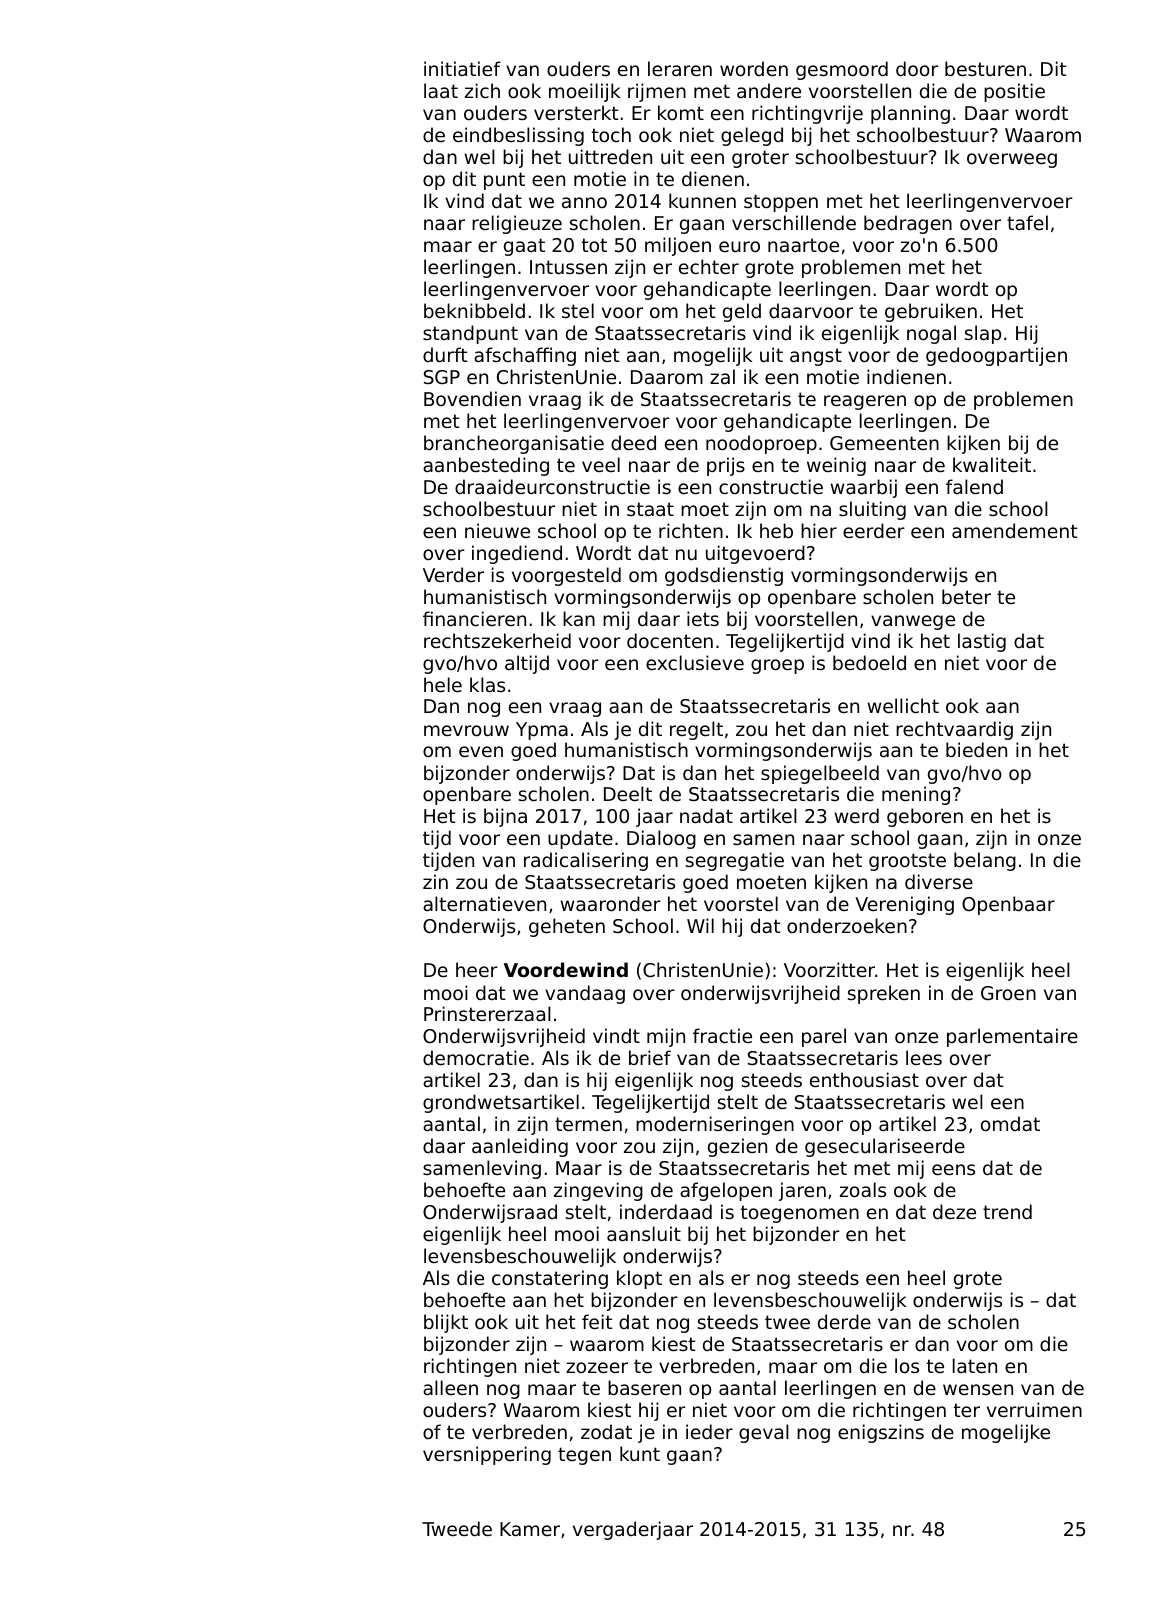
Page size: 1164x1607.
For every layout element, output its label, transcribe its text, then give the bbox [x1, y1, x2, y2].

text De heer Voordewind (ChristenUnie): Voorzitter. Het is eigenlijk heel mooi dat we vandaag over onderwijsvrijheid spreken in de Groen van Prinstererzaal. [422, 960, 1087, 1026]
text Dan nog een vraag aan de Staatssecretaris en wellicht ook aan mevrouw Ypma. Als je dit regelt, zou het dan niet rechtvaardig zijn om even goed humanistisch vormingsonderwijs aan te bieden in het bijzonder onderwijs? Dat is dan het spiegelbeeld van gvo/hvo op openbare scholen. Deelt de Staatssecretaris die mening? [422, 696, 1087, 806]
text Bovendien vraag ik de Staatssecretaris te reageren op de problemen met het leerlingenvervoer voor gehandicapte leerlingen. De brancheorganisatie deed een noodoproep. Gemeenten kijken bij de aanbesteding te veel naar de prijs en te weinig naar de kwaliteit. [422, 389, 1087, 477]
text Ik vind dat we anno 2014 kunnen stoppen met het leerlingenvervoer naar religieuze scholen. Er gaan verschillende bedragen over tafel, maar er gaat 20 tot 50 miljoen euro naartoe, voor zo'n 6.500 leerlingen. Intussen zijn er echter grote problemen met het leerlingenvervoer voor gehandicapte leerlingen. Daar wordt op beknibbeld. Ik stel voor om het geld daarvoor te gebruiken. Het standpunt van de Staatssecretaris vind ik eigenlijk nogal slap. Hij durft afschaffing niet aan, mogelijk uit angst voor de gedoogpartijen SGP en ChristenUnie. Daarom zal ik een motie indienen. [422, 191, 1087, 389]
text Onderwijsvrijheid vindt mijn fractie een parel van onze parlementaire democratie. Als ik de brief van de Staatssecretaris lees over artikel 23, dan is hij eigenlijk nog steeds enthousiast over dat grondwetsartikel. Tegelijkertijd stelt de Staatssecretaris wel een aantal, in zijn termen, moderniseringen voor op artikel 23, omdat daar aanleiding voor zou zijn, gezien de geseculariseerde samenleving. Maar is de Staatssecretaris het met mij eens dat de behoefte aan zingeving de afgelopen jaren, zoals ook de Onderwijsraad stelt, inderdaad is toegenomen en dat deze trend eigenlijk heel mooi aansluit bij het bijzonder en het levensbeschouwelijk onderwijs? [422, 1026, 1087, 1268]
text Als die constatering klopt en als er nog steeds een heel grote behoefte aan het bijzonder en levensbeschouwelijk onderwijs is – dat blijkt ook uit het feit dat nog steeds twee derde van de scholen bijzonder zijn – waarom kiest de Staatssecretaris er dan voor om die richtingen niet zozeer te verbreden, maar om die los te laten en alleen nog maar te baseren op aantal leerlingen en de wensen van de ouders? Waarom kiest hij er niet voor om die richtingen ter verruimen of te verbreden, zodat je in ieder geval nog enigszins de mogelijke versnippering tegen kunt gaan? [422, 1268, 1087, 1466]
text initiatief van ouders en leraren worden gesmoord door besturen. Dit laat zich ook moeilijk rijmen met andere voorstellen die de positie van ouders versterkt. Er komt een richtingvrije planning. Daar wordt de eindbeslissing toch ook niet gelegd bij het schoolbestuur? Waarom dan wel bij het uittreden uit een groter schoolbestuur? Ik overweeg op dit punt een motie in te dienen. [422, 59, 1087, 191]
text Verder is voorgesteld om godsdienstig vormingsonderwijs en humanistisch vormingsonderwijs op openbare scholen beter te financieren. Ik kan mij daar iets bij voorstellen, vanwege de rechtszekerheid voor docenten. Tegelijkertijd vind ik het lastig dat gvo/hvo altijd voor een exclusieve groep is bedoeld en niet voor de hele klas. [422, 564, 1087, 696]
text Het is bijna 2017, 100 jaar nadat artikel 23 werd geboren en het is tijd voor een update. Dialoog en samen naar school gaan, zijn in onze tijden van radicalisering en segregatie van het grootste belang. In die zin zou de Staatssecretaris goed moeten kijken na diverse alternatieven, waaronder het voorstel van de Vereniging Openbaar Onderwijs, geheten School. Wil hij dat onderzoeken? [422, 806, 1087, 938]
text De draaideurconstructie is een constructie waarbij een falend schoolbestuur niet in staat moet zijn om na sluiting van die school een nieuwe school op te richten. Ik heb hier eerder een amendement over ingediend. Wordt dat nu uitgevoerd? [422, 477, 1087, 564]
